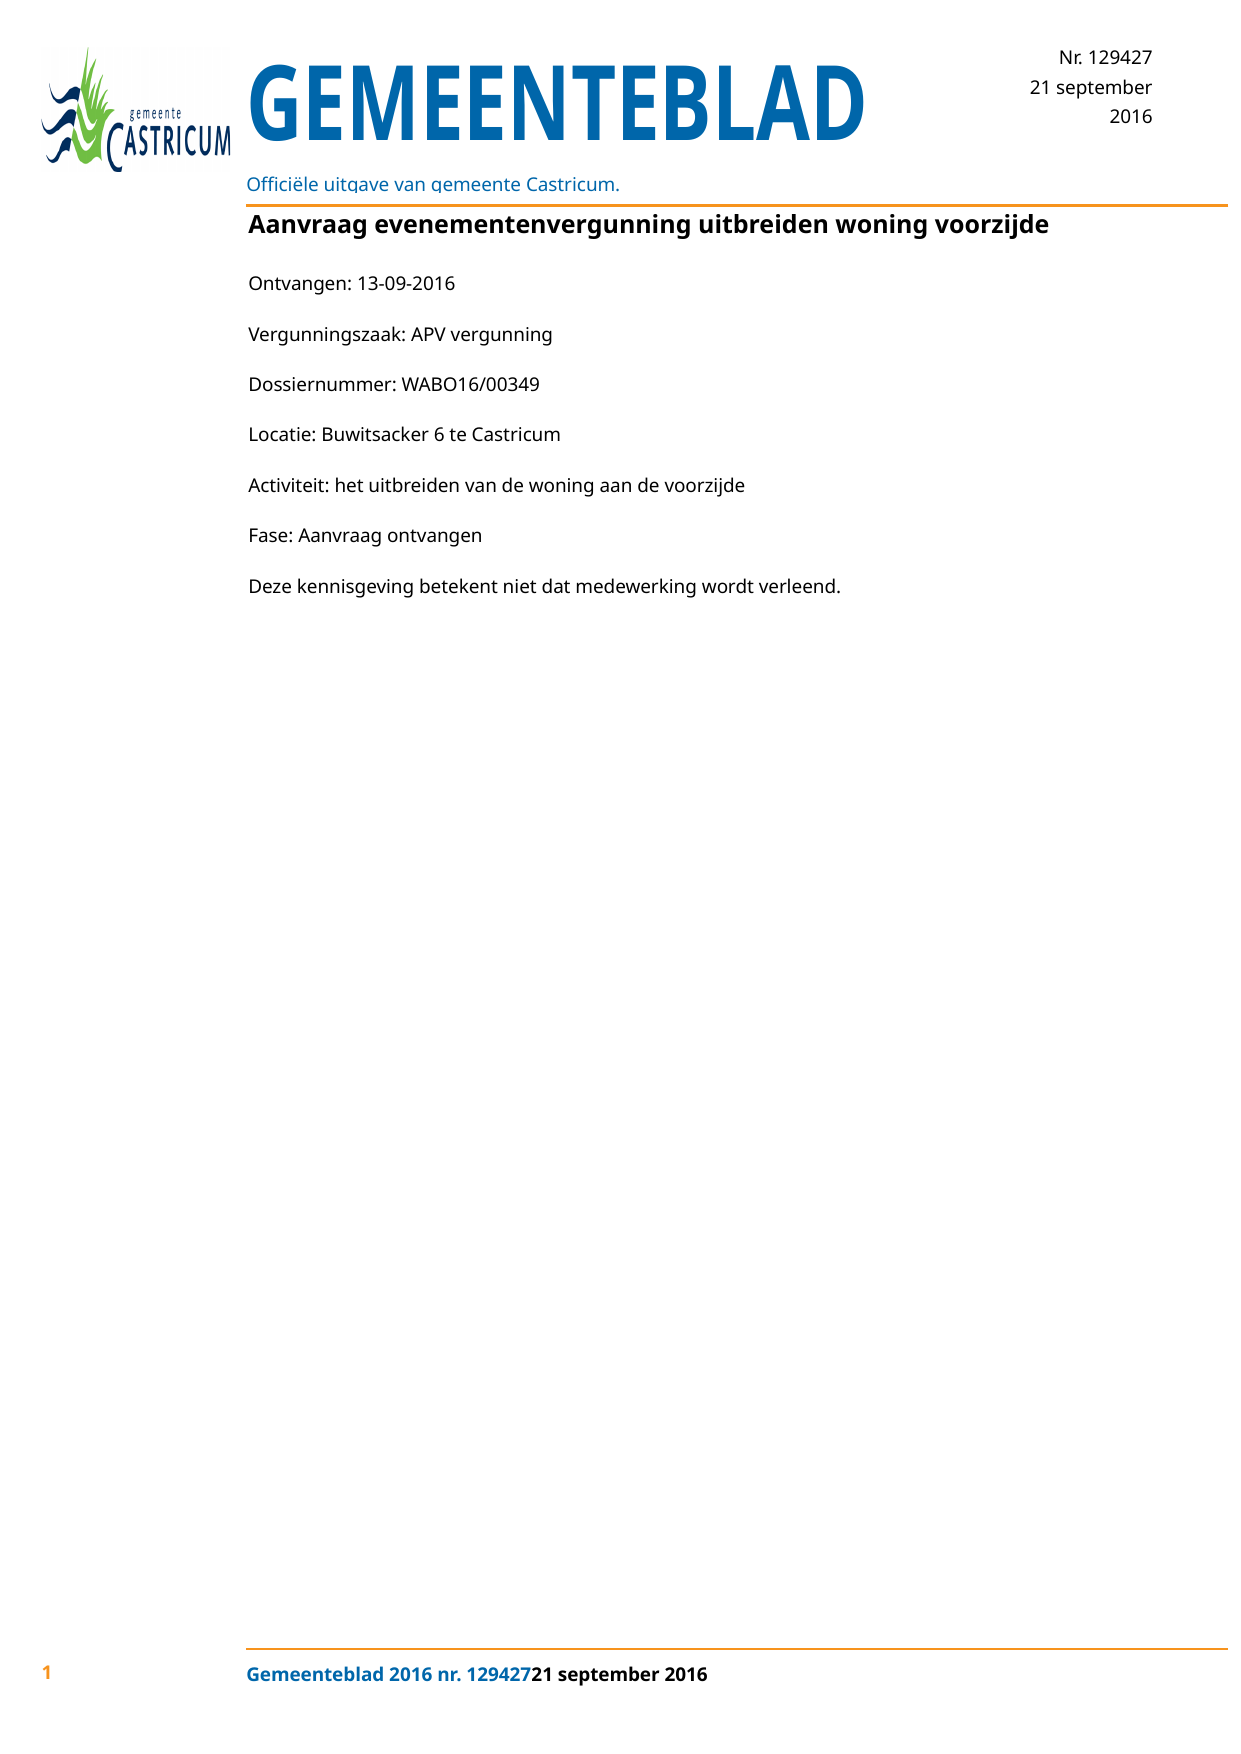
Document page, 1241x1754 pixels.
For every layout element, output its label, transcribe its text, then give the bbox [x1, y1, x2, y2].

picture [41, 47, 231, 172]
text Locatie: Buwitsacker 6 te Castricum [248, 422, 1152, 447]
text Fase: Aanvraag ontvangen [248, 522, 1152, 548]
text Ontvangen: 13-09-2016 [248, 270, 1152, 296]
text Dossiernummer: WABO16/00349 [248, 371, 1152, 397]
text Activiteit: het uitbreiden van de woning aan de voorzijde [248, 472, 1152, 498]
text Deze kennisgeving betekent niet dat medewerking wordt verleend. [248, 573, 1152, 598]
text Aanvraag evenementenvergunning uitbreiden woning voorzijde [248, 207, 1152, 241]
text Vergunningszaak: APV vergunning [248, 321, 1152, 346]
